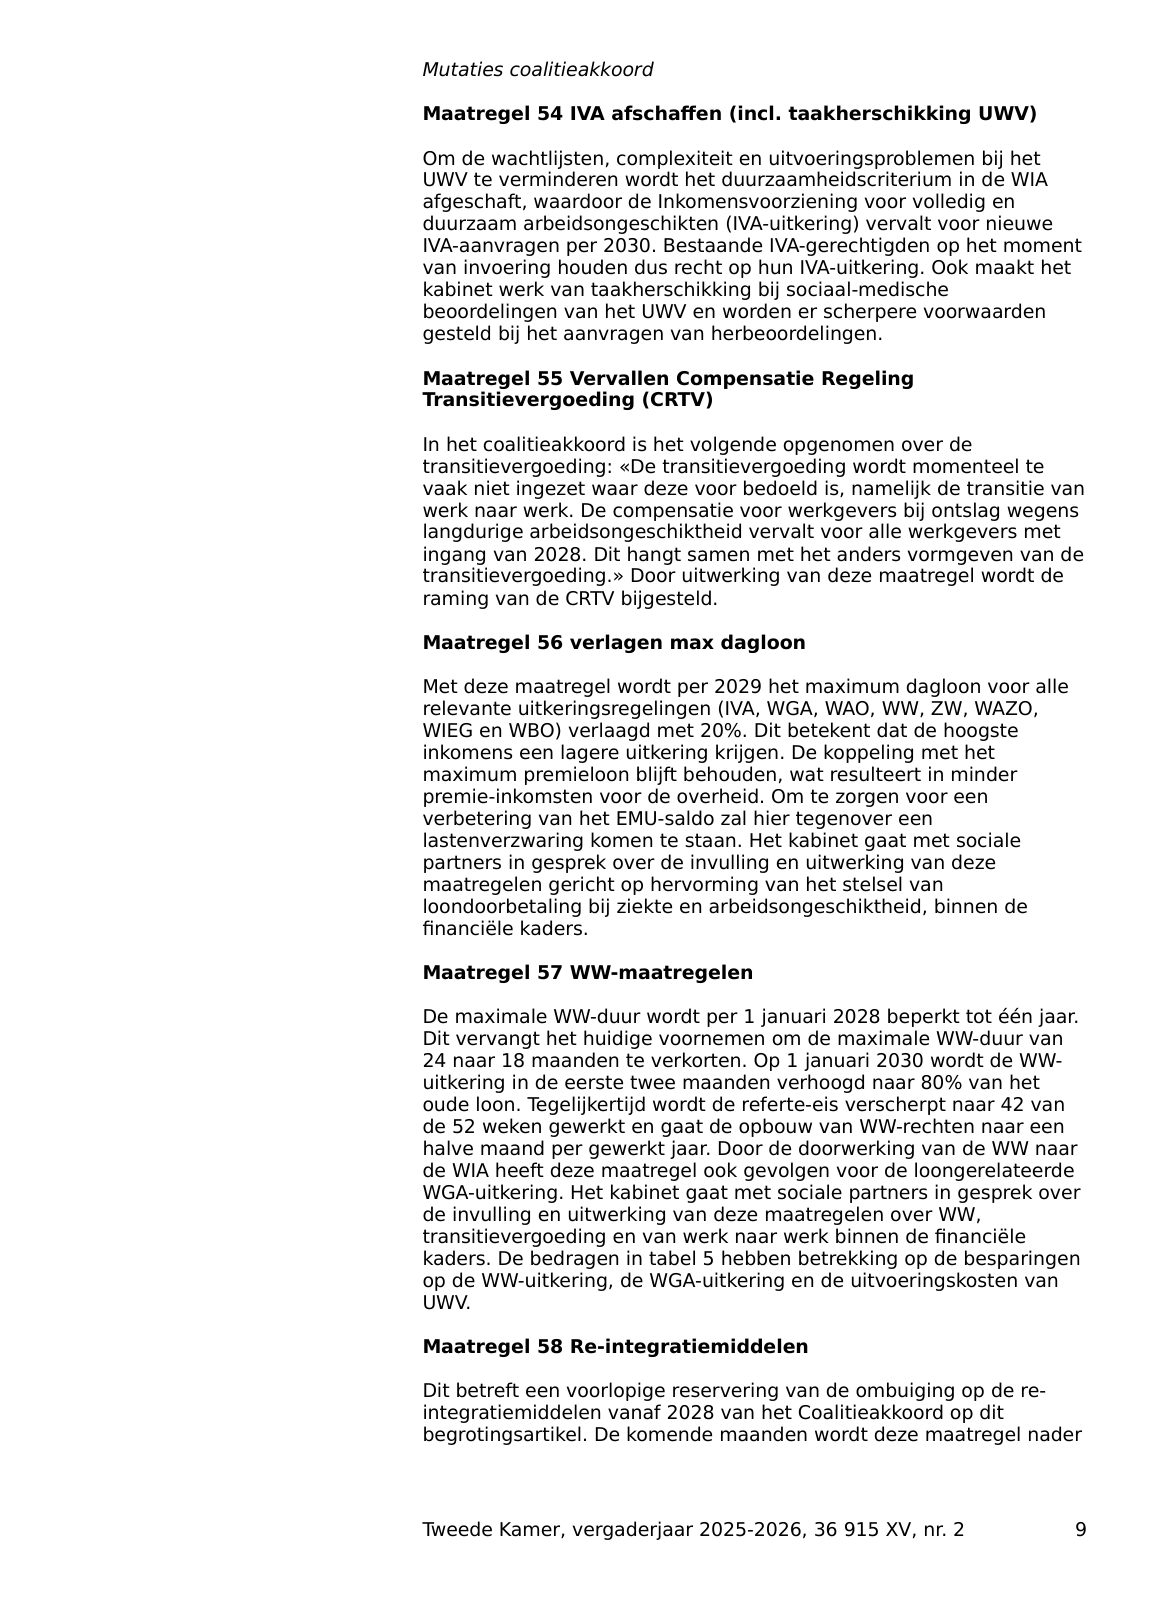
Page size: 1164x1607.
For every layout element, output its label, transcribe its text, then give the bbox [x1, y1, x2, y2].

text In het coalitieakkoord is het volgende opgenomen over de transitievergoeding: «De transitievergoeding wordt momenteel te vaak niet ingezet waar deze voor bedoeld is, namelijk de transitie van werk naar werk. De compensatie voor werkgevers bij ontslag wegens langdurige arbeidsongeschiktheid vervalt voor alle werkgevers met ingang van 2028. Dit hangt samen met het anders vormgeven van de transitievergoeding.» Door uitwerking van deze maatregel wordt de raming van de CRTV bijgesteld. [422, 433, 1087, 609]
text Dit betreft een voorlopige reservering van de ombuiging op de re-integratiemiddelen vanaf 2028 van het Coalitieakkoord op dit begrotingsartikel. De komende maanden wordt deze maatregel nader [422, 1380, 1087, 1446]
subtitle Maatregel 58 Re-integratiemiddelen [422, 1336, 1087, 1358]
subtitle Maatregel 57 WW-maatregelen [422, 962, 1087, 984]
subtitle Maatregel 54 IVA afschaffen (incl. taakherschikking UWV) [422, 103, 1087, 125]
text De maximale WW-duur wordt per 1 januari 2028 beperkt tot één jaar. Dit vervangt het huidige voornemen om de maximale WW-duur van 24 naar 18 maanden te verkorten. Op 1 januari 2030 wordt de WW-uitkering in de eerste twee maanden verhoogd naar 80% van het oude loon. Tegelijkertijd wordt de referte-eis verscherpt naar 42 van de 52 weken gewerkt en gaat de opbouw van WW-rechten naar een halve maand per gewerkt jaar. Door de doorwerking van de WW naar de WIA heeft deze maatregel ook gevolgen voor de loongerelateerde WGA-uitkering. Het kabinet gaat met sociale partners in gesprek over de invulling en uitwerking van deze maatregelen over WW, transitievergoeding en van werk naar werk binnen de financiële kaders. De bedragen in tabel 5 hebben betrekking op de besparingen op de WW-uitkering, de WGA-uitkering en de uitvoeringskosten van UWV. [422, 1006, 1087, 1313]
text Om de wachtlijsten, complexiteit en uitvoeringsproblemen bij het UWV te verminderen wordt het duurzaamheidscriterium in de WIA afgeschaft, waardoor de Inkomensvoorziening voor volledig en duurzaam arbeidsongeschikten (IVA-uitkering) vervalt voor nieuwe IVA-aanvragen per 2030. Bestaande IVA-gerechtigden op het moment van invoering houden dus recht op hun IVA-uitkering. Ook maakt het kabinet werk van taakherschikking bij sociaal-medische beoordelingen van het UWV en worden er scherpere voorwaarden gesteld bij het aanvragen van herbeoordelingen. [422, 147, 1087, 345]
subtitle Mutaties coalitieakkoord [422, 59, 1087, 81]
subtitle Maatregel 55 Vervallen Compensatie Regeling Transitievergoeding (CRTV) [422, 367, 1087, 411]
subtitle Maatregel 56 verlagen max dagloon [422, 632, 1087, 653]
text Met deze maatregel wordt per 2029 het maximum dagloon voor alle relevante uitkeringsregelingen (IVA, WGA, WAO, WW, ZW, WAZO, WIEG en WBO) verlaagd met 20%. Dit betekent dat de hoogste inkomens een lagere uitkering krijgen. De koppeling met het maximum premieloon blijft behouden, wat resulteert in minder premie-inkomsten voor de overheid. Om te zorgen voor een verbetering van het EMU-saldo zal hier tegenover een lastenverzwaring komen te staan. Het kabinet gaat met sociale partners in gesprek over de invulling en uitwerking van deze maatregelen gericht op hervorming van het stelsel van loondoorbetaling bij ziekte en arbeidsongeschiktheid, binnen de financiële kaders. [422, 676, 1087, 939]
